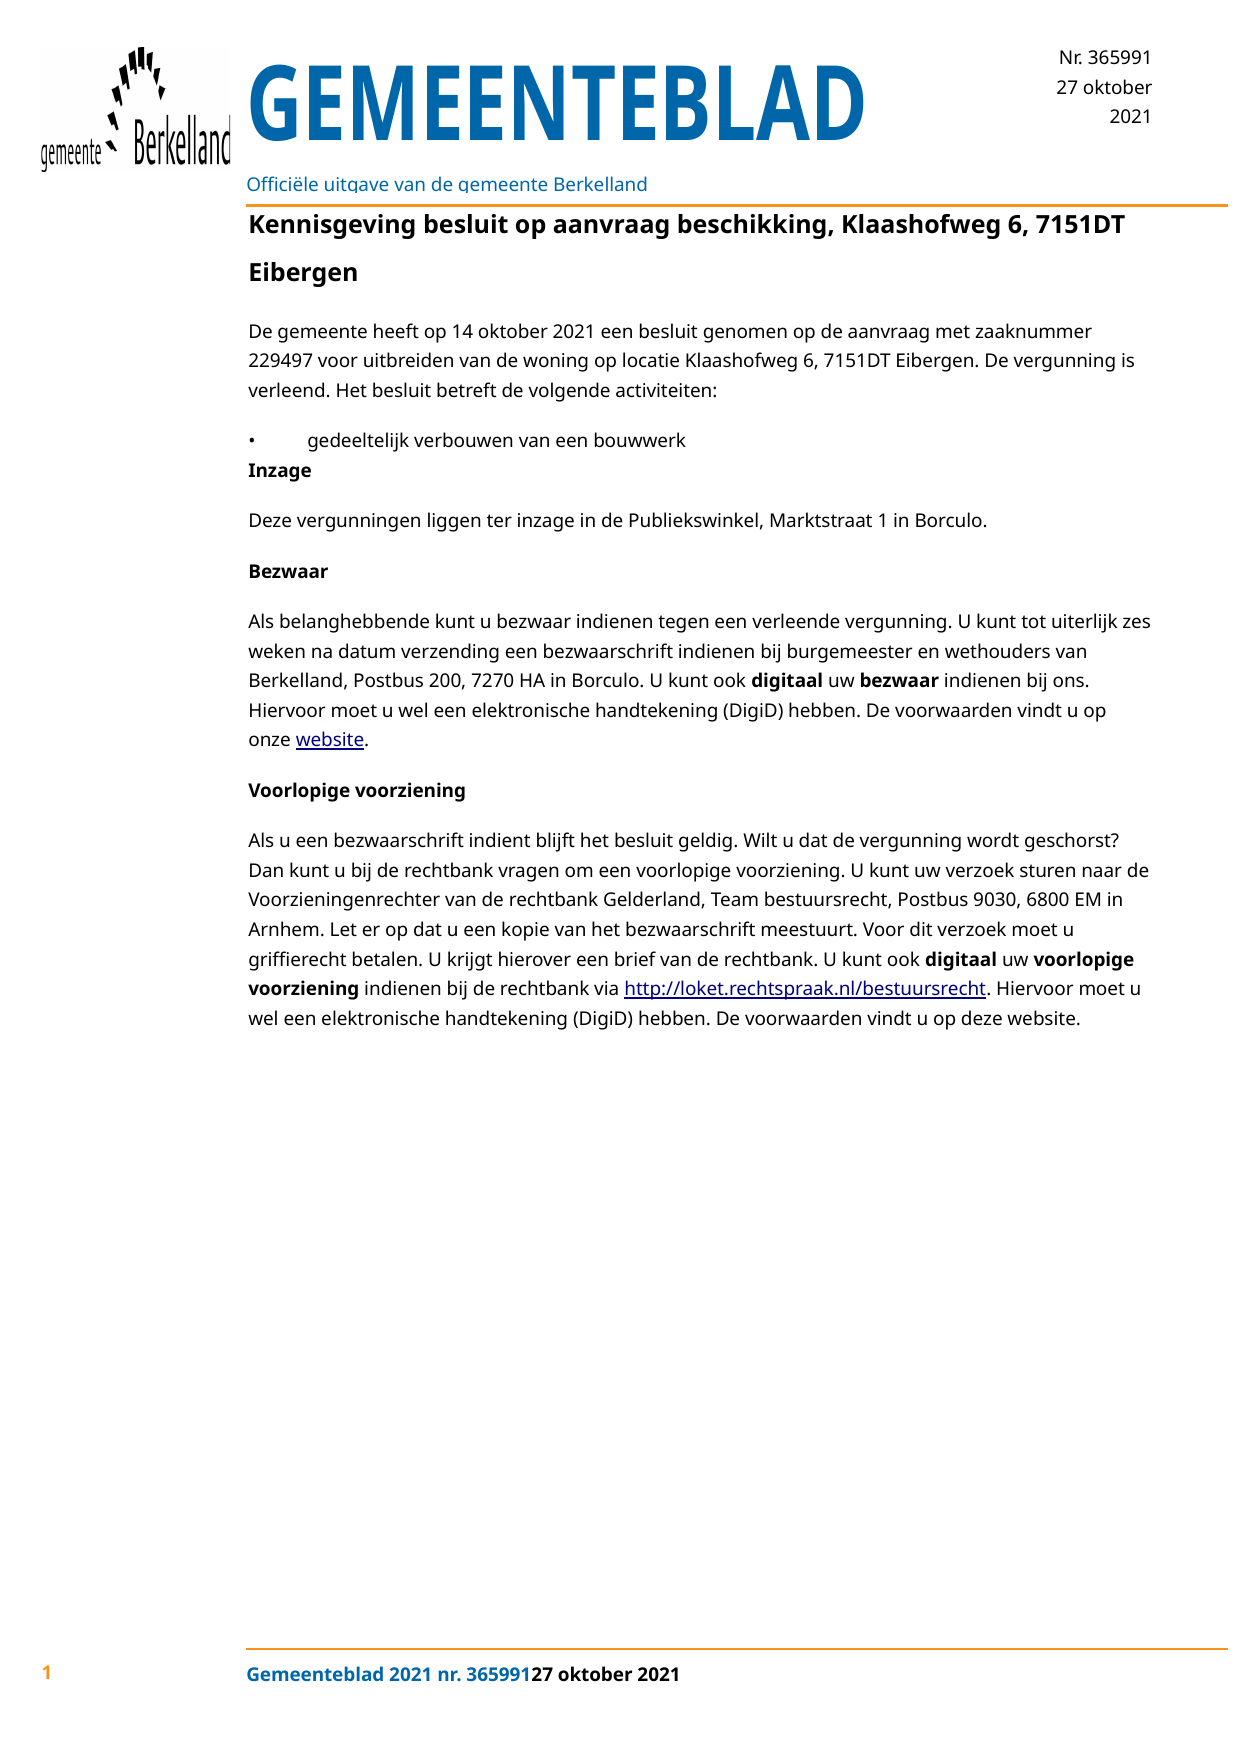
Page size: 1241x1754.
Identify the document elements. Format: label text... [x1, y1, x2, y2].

text Bezwaar [248, 558, 1152, 584]
text Als belanghebbende kunt u bezwaar indienen tegen een verleende vergunning. U kunt tot uiterlijk zes weken na datum verzending een bezwaarschrift indienen bij burgemeester en wethouders van Berkelland, Postbus 200, 7270 HA in Borculo. U kunt ook digitaal uw bezwaar indienen bij ons. Hiervoor moet u wel een elektronische handtekening (DigiD) hebben. De voorwaarden vindt u op onze website. [248, 608, 1152, 752]
text Als u een bezwaarschrift indient blijft het besluit geldig. Wilt u dat de vergunning wordt geschorst? Dan kunt u bij de rechtbank vragen om een voorlopige voorziening. U kunt uw verzoek sturen naar de Voorzieningenrechter van de rechtbank Gelderland, Team bestuursrecht, Postbus 9030, 6800 EM in Arnhem. Let er op dat u een kopie van het bezwaarschrift meestuurt. Voor dit verzoek moet u griffierecht betalen. U krijgt hierover een brief van de rechtbank. U kunt ook digitaal uw voorlopige voorziening indienen bij de rechtbank via http://loket.rechtspraak.nl/bestuursrecht. Hiervoor moet u wel een elektronische handtekening (DigiD) hebben. De voorwaarden vindt u op deze website. [248, 827, 1152, 1031]
text Deze vergunningen liggen ter inzage in de Publiekswinkel, Marktstraat 1 in Borculo. [248, 507, 1152, 533]
text Inzage [248, 457, 1152, 483]
text Kennisgeving besluit op aanvraag beschikking, Klaashofweg 6, 7151DT Eibergen [248, 207, 1152, 288]
picture [41, 47, 231, 172]
text Voorlopige voorziening [248, 777, 1152, 803]
text De gemeente heeft op 14 oktober 2021 een besluit genomen op de aanvraag met zaaknummer 229497 voor uitbreiden van de woning op locatie Klaashofweg 6, 7151DT Eibergen. De vergunning is verleend. Het besluit betreft de volgende activiteiten: [248, 318, 1152, 403]
list gedeeltelijk verbouwen van een bouwwerk [248, 427, 1152, 453]
